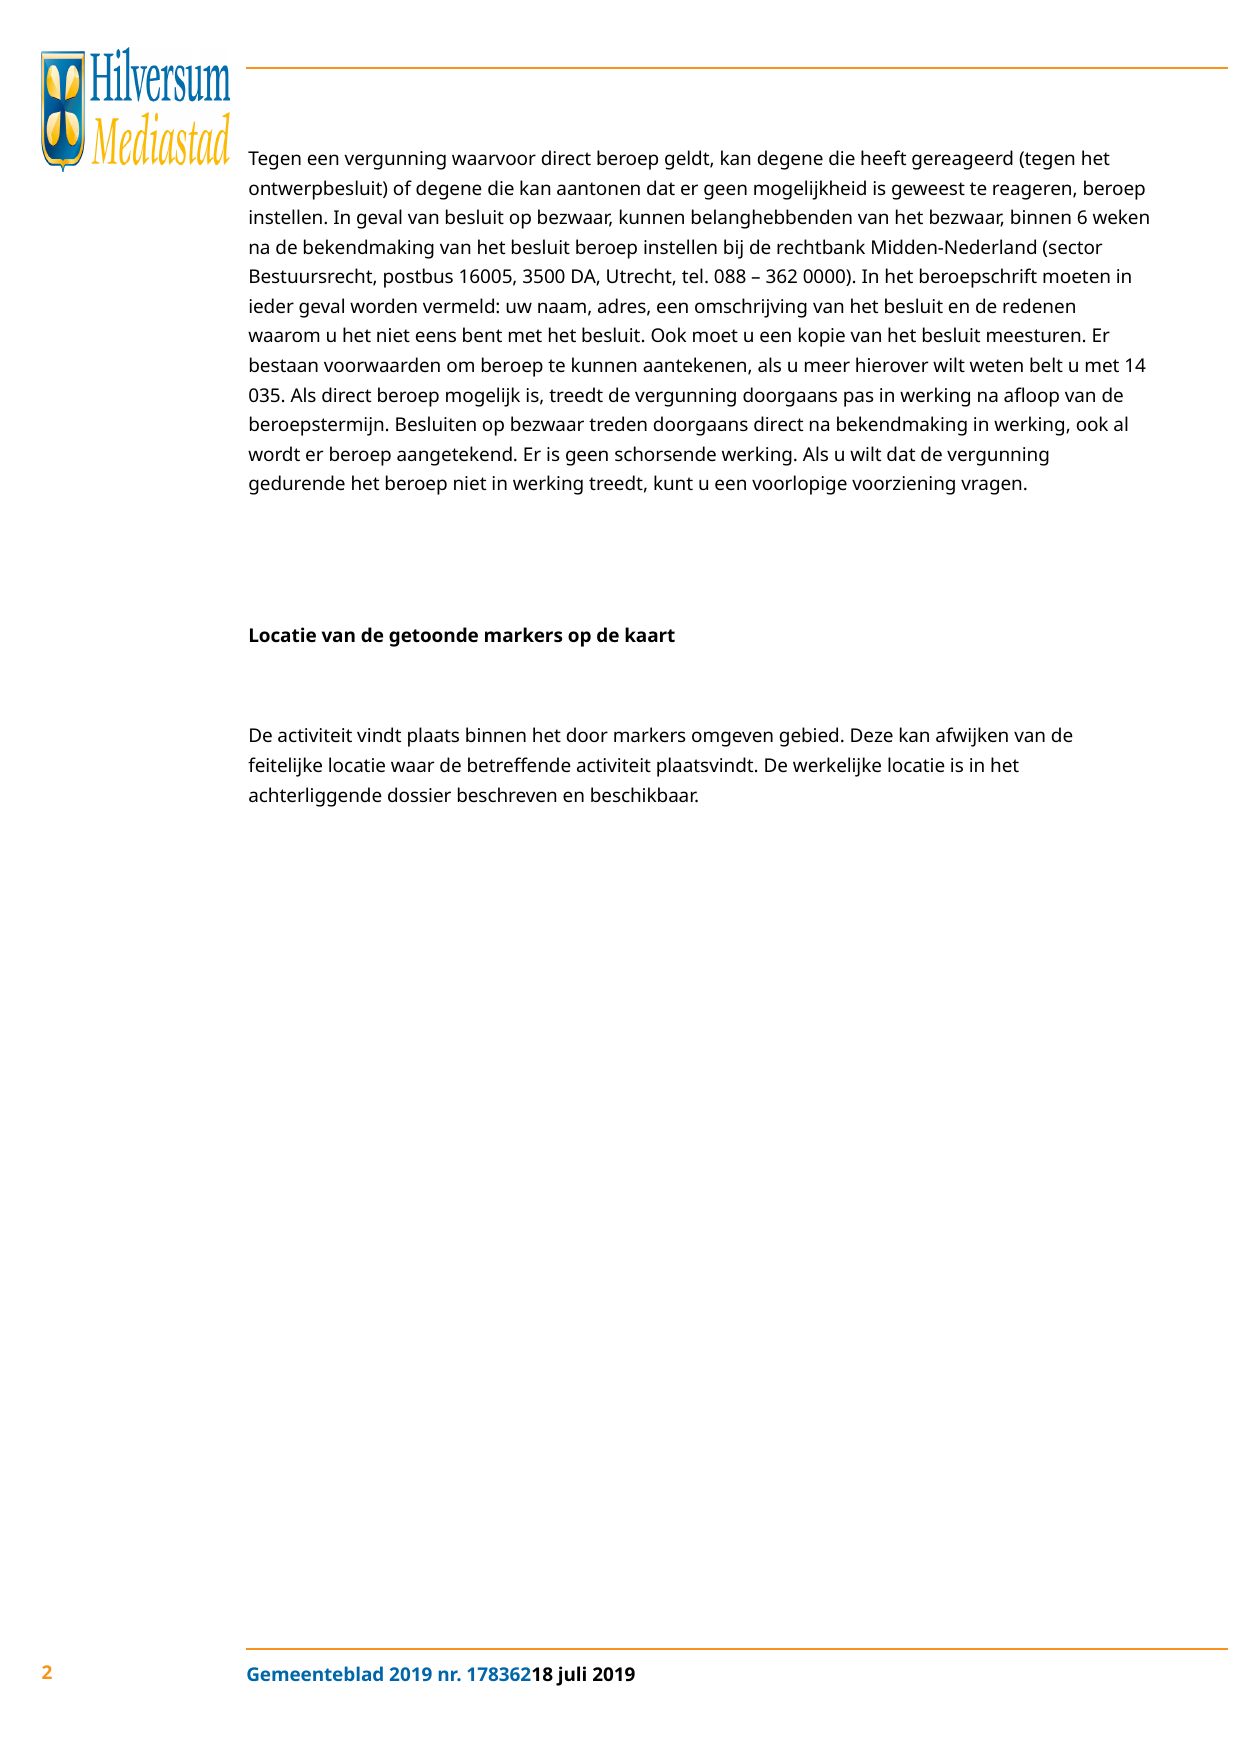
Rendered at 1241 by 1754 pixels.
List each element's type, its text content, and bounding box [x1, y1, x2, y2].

text Tegen een vergunning waarvoor direct beroep geldt, kan degene die heeft gereageerd (tegen het ontwerpbesluit) of degene die kan aantonen dat er geen mogelijkheid is geweest te reageren, beroep instellen. In geval van besluit op bezwaar, kunnen belanghebbenden van het bezwaar, binnen 6 weken na de bekendmaking van het besluit beroep instellen bij de rechtbank Midden-Nederland (sector Bestuursrecht, postbus 16005, 3500 DA, Utrecht, tel. 088 – 362 0000). In het beroepschrift moeten in ieder geval worden vermeld: uw naam, adres, een omschrijving van het besluit en de redenen waarom u het niet eens bent met het besluit. Ook moet u een kopie van het besluit meesturen. Er bestaan voorwaarden om beroep te kunnen aantekenen, als u meer hierover wilt weten belt u met 14 035. Als direct beroep mogelijk is, treedt de vergunning doorgaans pas in werking na afloop van de beroepstermijn. Besluiten op bezwaar treden doorgaans direct na bekendmaking in werking, ook al wordt er beroep aangetekend. Er is geen schorsende werking. Als u wilt dat de vergunning gedurende het beroep niet in werking treedt, kunt u een voorlopige voorziening vragen. [248, 145, 1152, 496]
text De activiteit vindt plaats binnen het door markers omgeven gebied. Deze kan afwijken van de feitelijke locatie waar de betreffende activiteit plaatsvindt. De werkelijke locatie is in het achterliggende dossier beschreven en beschikbaar. [248, 723, 1152, 808]
text Locatie van de getoonde markers op de kaart [248, 622, 1152, 648]
picture [41, 47, 231, 172]
